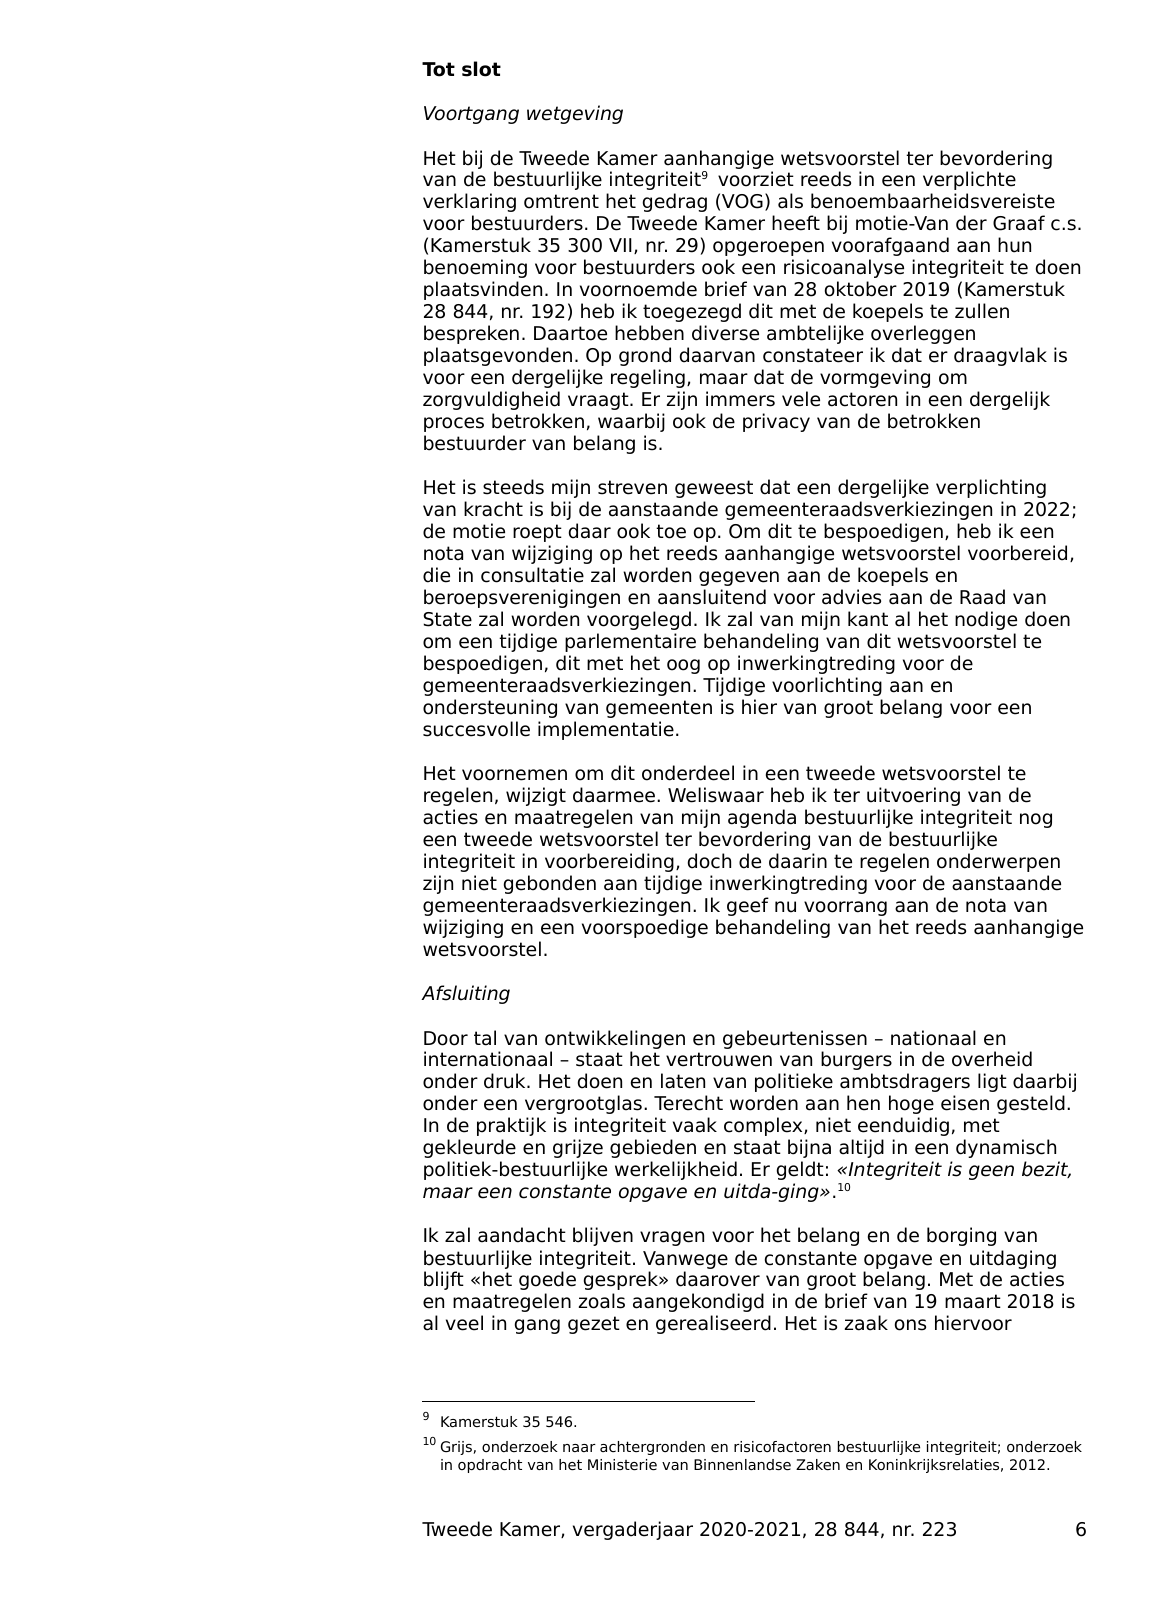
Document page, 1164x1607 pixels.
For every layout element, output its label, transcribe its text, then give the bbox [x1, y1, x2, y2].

text Grijs, onderzoek naar achtergronden en risicofactoren bestuurlijke integriteit; onderzoek in opdracht van het Ministerie van Binnenlandse Zaken en Koninkrijksrelaties, 2012. [422, 1435, 1087, 1474]
text Kamerstuk 35 546. [422, 1410, 1087, 1432]
text Het is steeds mijn streven geweest dat een dergelijke verplichting van kracht is bij de aanstaande gemeenteraadsverkiezingen in 2022; de motie roept daar ook toe op. Om dit te bespoedigen, heb ik een nota van wijziging op het reeds aanhangige wetsvoorstel voorbereid, die in consultatie zal worden gegeven aan de koepels en beroepsverenigingen en aansluitend voor advies aan de Raad van State zal worden voorgelegd. Ik zal van mijn kant al het nodige doen om een tijdige parlementaire behandeling van dit wetsvoorstel te bespoedigen, dit met het oog op inwerkingtreding voor de gemeenteraadsverkiezingen. Tijdige voorlichting aan en ondersteuning van gemeenten is hier van groot belang voor een succesvolle implementatie. [422, 477, 1087, 741]
text Ik zal aandacht blijven vragen voor het belang en de borging van bestuurlijke integriteit. Vanwege de constante opgave en uitdaging blijft «het goede gesprek» daarover van groot belang. Met de acties en maatregelen zoals aangekondigd in de brief van 19 maart 2018 is al veel in gang gezet en gerealiseerd. Het is zaak ons hiervoor [422, 1225, 1087, 1335]
text Het voornemen om dit onderdeel in een tweede wetsvoorstel te regelen, wijzigt daarmee. Weliswaar heb ik ter uitvoering van de acties en maatregelen van mijn agenda bestuurlijke integriteit nog een tweede wetsvoorstel ter bevordering van de bestuurlijke integriteit in voorbereiding, doch de daarin te regelen onderwerpen zijn niet gebonden aan tijdige inwerkingtreding voor de aanstaande gemeenteraadsverkiezingen. Ik geef nu voorrang aan de nota van wijziging en een voorspoedige behandeling van het reeds aanhangige wetsvoorstel. [422, 763, 1087, 961]
subtitle Tot slot [422, 59, 1087, 81]
text Door tal van ontwikkelingen en gebeurtenissen – nationaal en internationaal – staat het vertrouwen van burgers in de overheid onder druk. Het doen en laten van politieke ambtsdragers ligt daarbij onder een vergrootglas. Terecht worden aan hen hoge eisen gesteld. In de praktijk is integriteit vaak complex, niet eenduidig, met gekleurde en grijze gebieden en staat bijna altijd in een dynamisch politiek-bestuurlijke werkelijkheid. Er geldt: «Integriteit is geen bezit, maar een constante opgave en uitda-ging». [422, 1027, 1087, 1203]
subtitle Voortgang wetgeving [422, 103, 1087, 125]
subtitle Afsluiting [422, 983, 1087, 1005]
text Het bij de Tweede Kamer aanhangige wetsvoorstel ter bevordering van de bestuurlijke integriteit voorziet reeds in een verplichte verklaring omtrent het gedrag (VOG) als benoembaarheidsvereiste voor bestuurders. De Tweede Kamer heeft bij motie-Van der Graaf c.s. (Kamerstuk 35 300 VII, nr. 29) opgeroepen voorafgaand aan hun benoeming voor bestuurders ook een risicoanalyse integriteit te doen plaatsvinden. In voornoemde brief van 28 oktober 2019 (Kamerstuk 28 844, nr. 192) heb ik toegezegd dit met de koepels te zullen bespreken. Daartoe hebben diverse ambtelijke overleggen plaatsgevonden. Op grond daarvan constateer ik dat er draagvlak is voor een dergelijke regeling, maar dat de vormgeving om zorgvuldigheid vraagt. Er zijn immers vele actoren in een dergelijk proces betrokken, waarbij ook de privacy van de betrokken bestuurder van belang is. [422, 147, 1087, 455]
